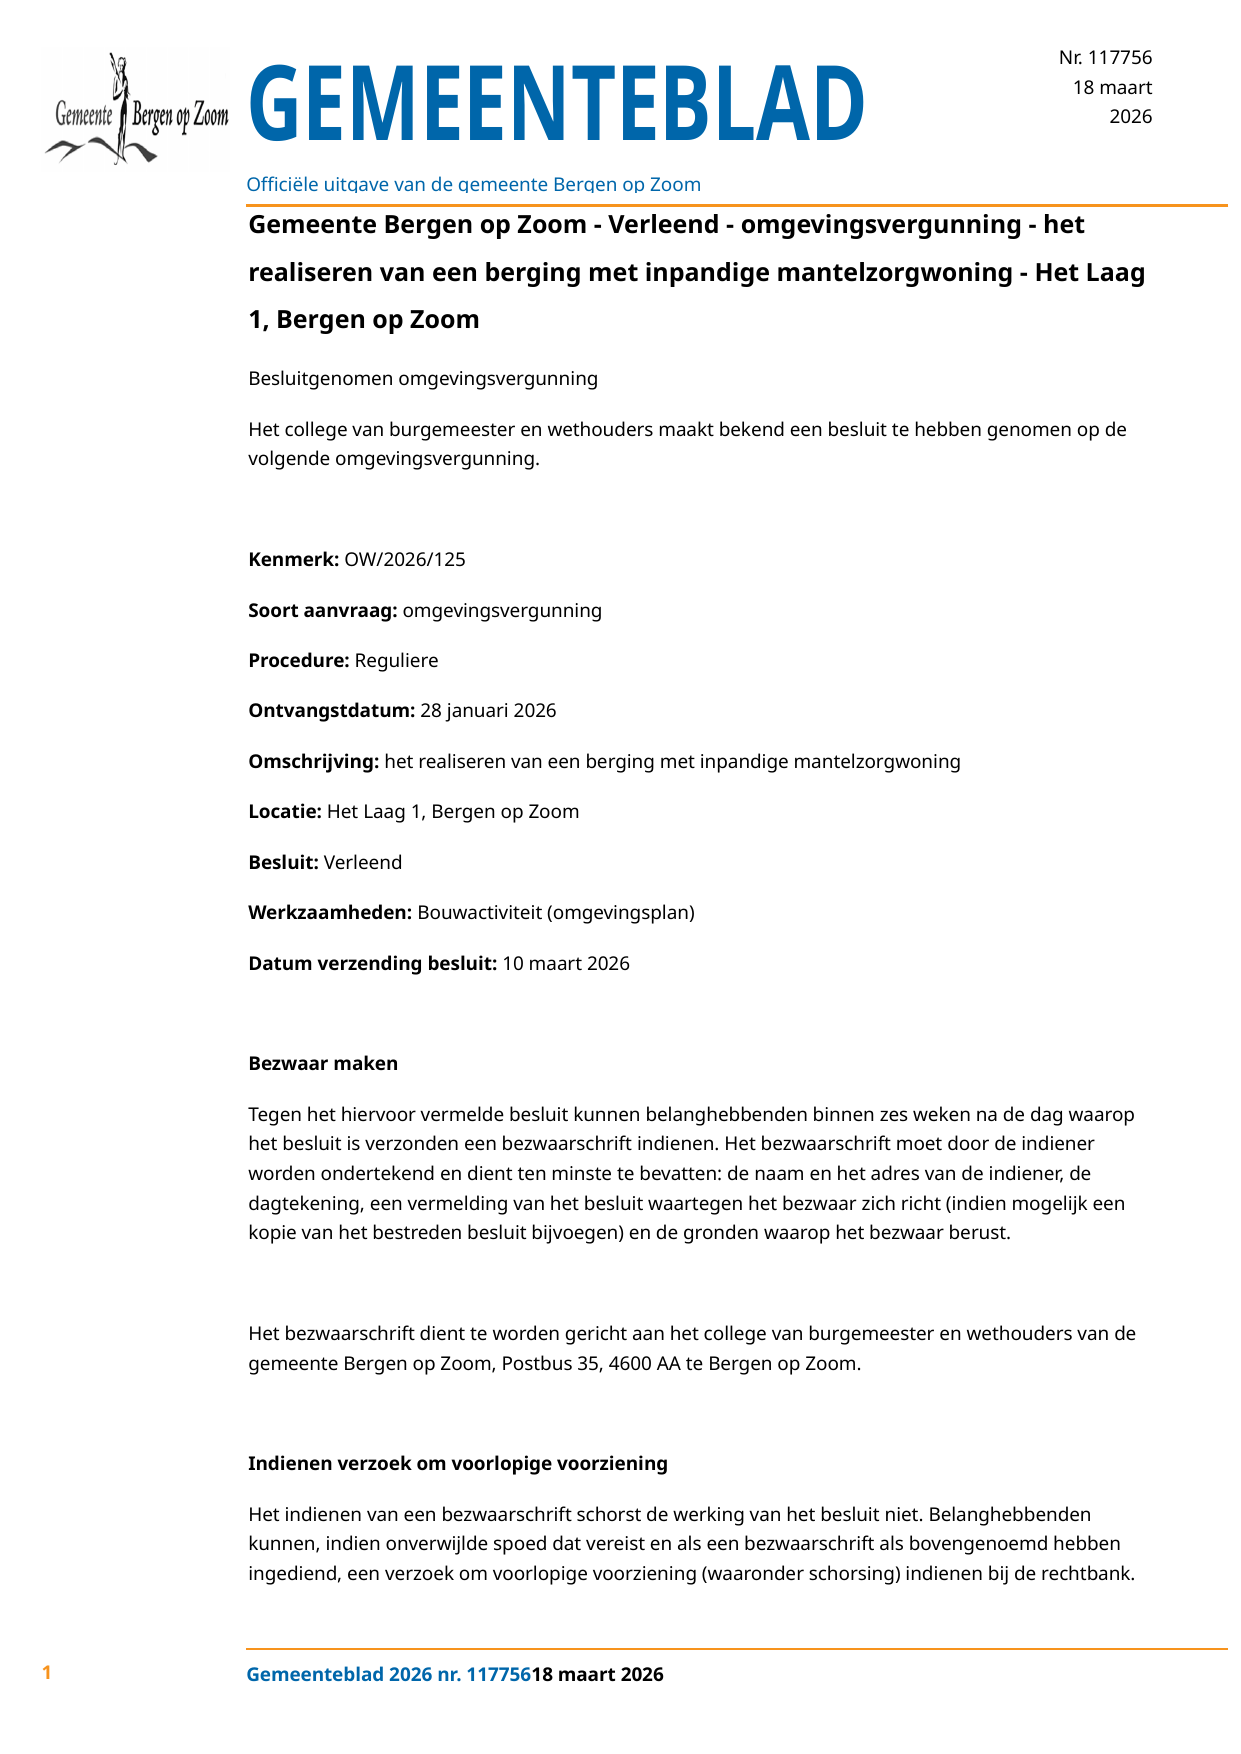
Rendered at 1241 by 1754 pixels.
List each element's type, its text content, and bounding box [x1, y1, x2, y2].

text Kenmerk: OW/2026/125 [248, 546, 1152, 572]
text Ontvangstdatum: 28 januari 2026 [248, 698, 1152, 723]
text Het college van burgemeester en wethouders maakt bekend een besluit te hebben genomen op de volgende omgevingsvergunning. [248, 416, 1152, 471]
text Besluit: Verleend [248, 849, 1152, 874]
text Soort aanvraag: omgevingsvergunning [248, 597, 1152, 622]
text Gemeente Bergen op Zoom - Verleend - omgevingsvergunning - het realiseren van een berging met inpandige mantelzorgwoning - Het Laag 1, Bergen op Zoom [248, 207, 1152, 336]
text Het bezwaarschrift dient te worden gericht aan het college van burgemeester en wethouders van de gemeente Bergen op Zoom, Postbus 35, 4600 AA te Bergen op Zoom. [248, 1320, 1152, 1375]
text Bezwaar maken [248, 1051, 1152, 1076]
text Locatie: Het Laag 1, Bergen op Zoom [248, 798, 1152, 824]
text Besluitgenomen omgevingsvergunning [248, 366, 1152, 391]
text Procedure: Reguliere [248, 647, 1152, 673]
text Datum verzending besluit: 10 maart 2026 [248, 950, 1152, 975]
text Werkzaamheden: Bouwactiviteit (omgevingsplan) [248, 899, 1152, 925]
text Indienen verzoek om voorlopige voorziening [248, 1451, 1152, 1476]
text Omschrijving: het realiseren van een berging met inpandige mantelzorgwoning [248, 748, 1152, 774]
text Het indienen van een bezwaarschrift schorst de werking van het besluit niet. Belanghebbenden kunnen, indien onverwijlde spoed dat vereist en als een bezwaarschrift als bovengenoemd hebben ingediend, een verzoek om voorlopige voorziening (waaronder schorsing) indienen bij de rechtbank. [248, 1501, 1152, 1586]
text Tegen het hiervoor vermelde besluit kunnen belanghebbenden binnen zes weken na de dag waarop het besluit is verzonden een bezwaarschrift indienen. Het bezwaarschrift moet door de indiener worden ondertekend en dient ten minste te bevatten: de naam en het adres van de indiener, de dagtekening, een vermelding van het besluit waartegen het bezwaar zich richt (indien mogelijk een kopie van het bestreden besluit bijvoegen) en de gronden waarop het bezwaar berust. [248, 1101, 1152, 1245]
picture [41, 47, 231, 172]
